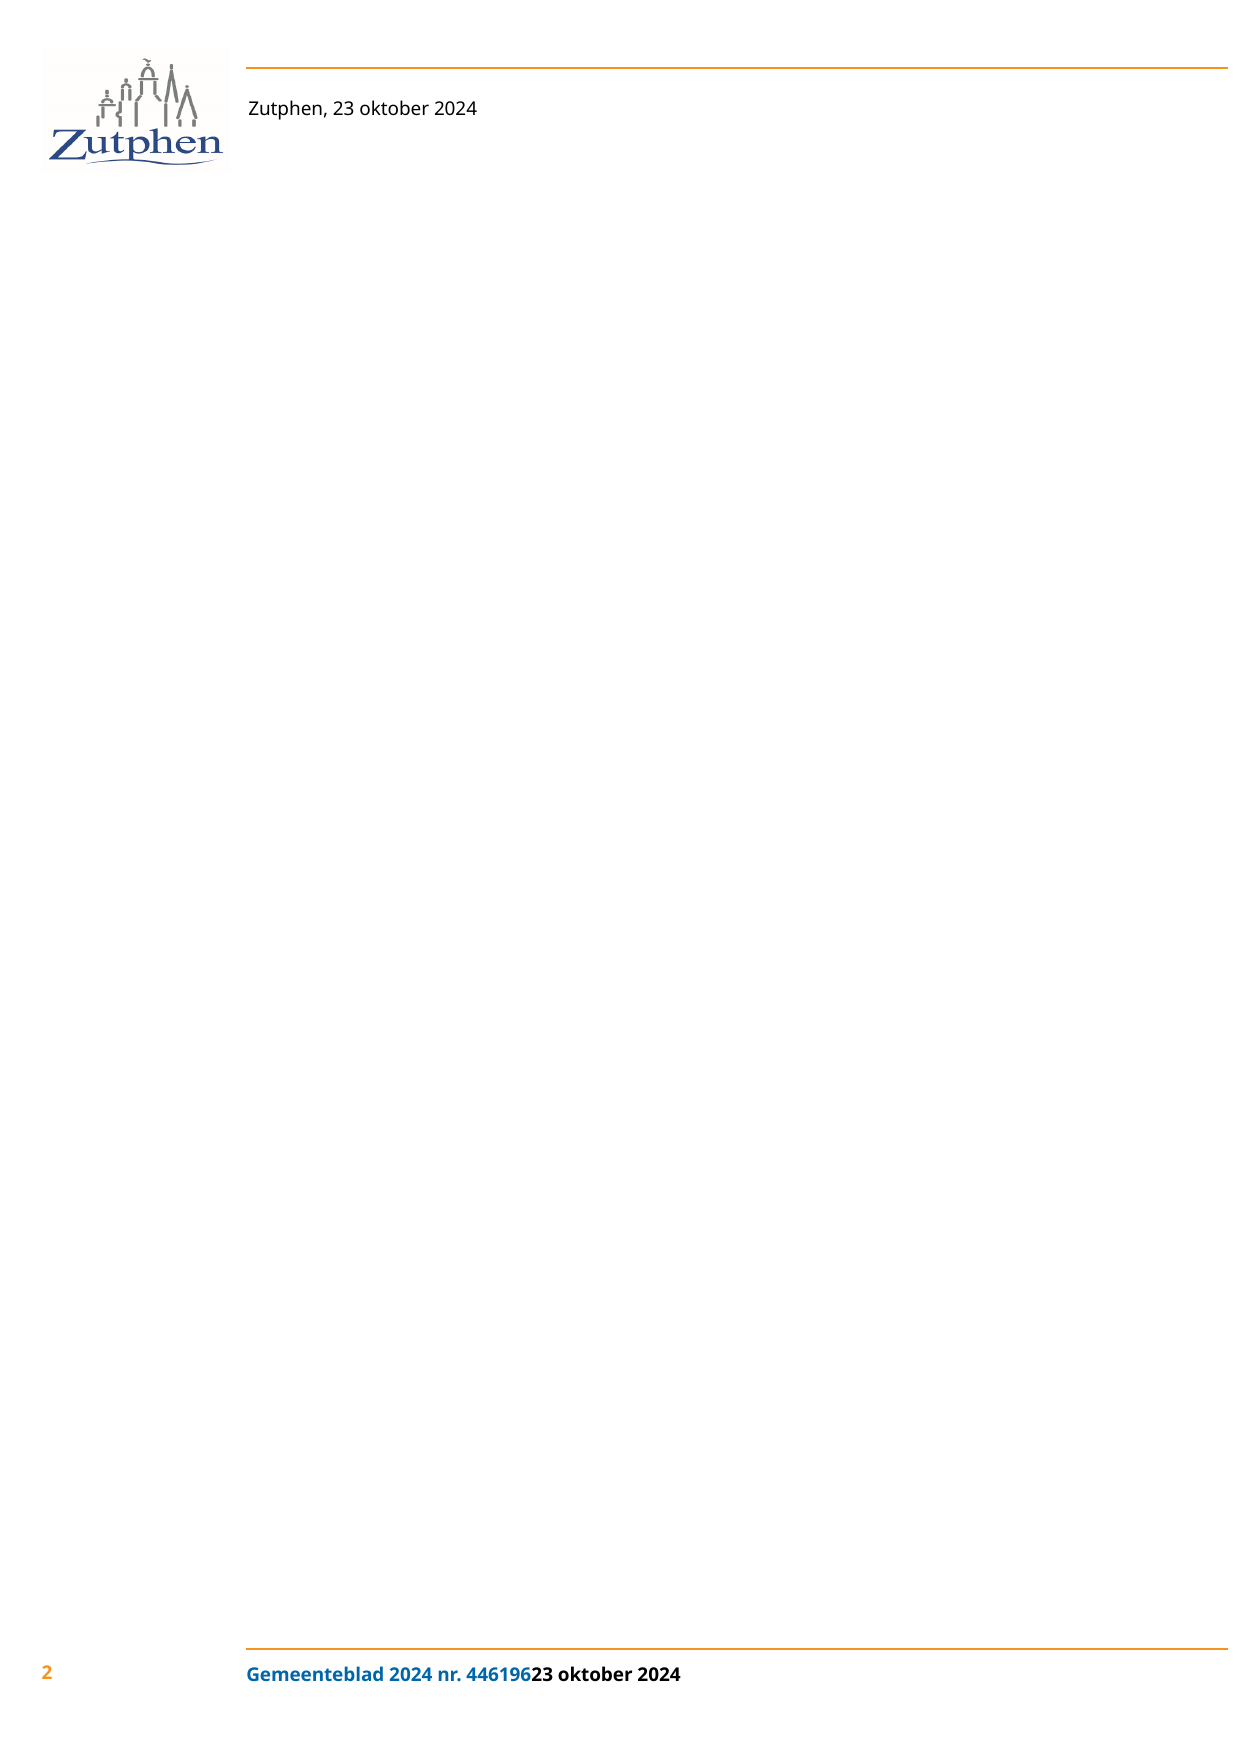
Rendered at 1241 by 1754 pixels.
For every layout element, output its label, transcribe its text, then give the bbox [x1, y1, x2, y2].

text Zutphen, 23 oktober 2024 [248, 95, 1152, 121]
picture [41, 47, 231, 172]
